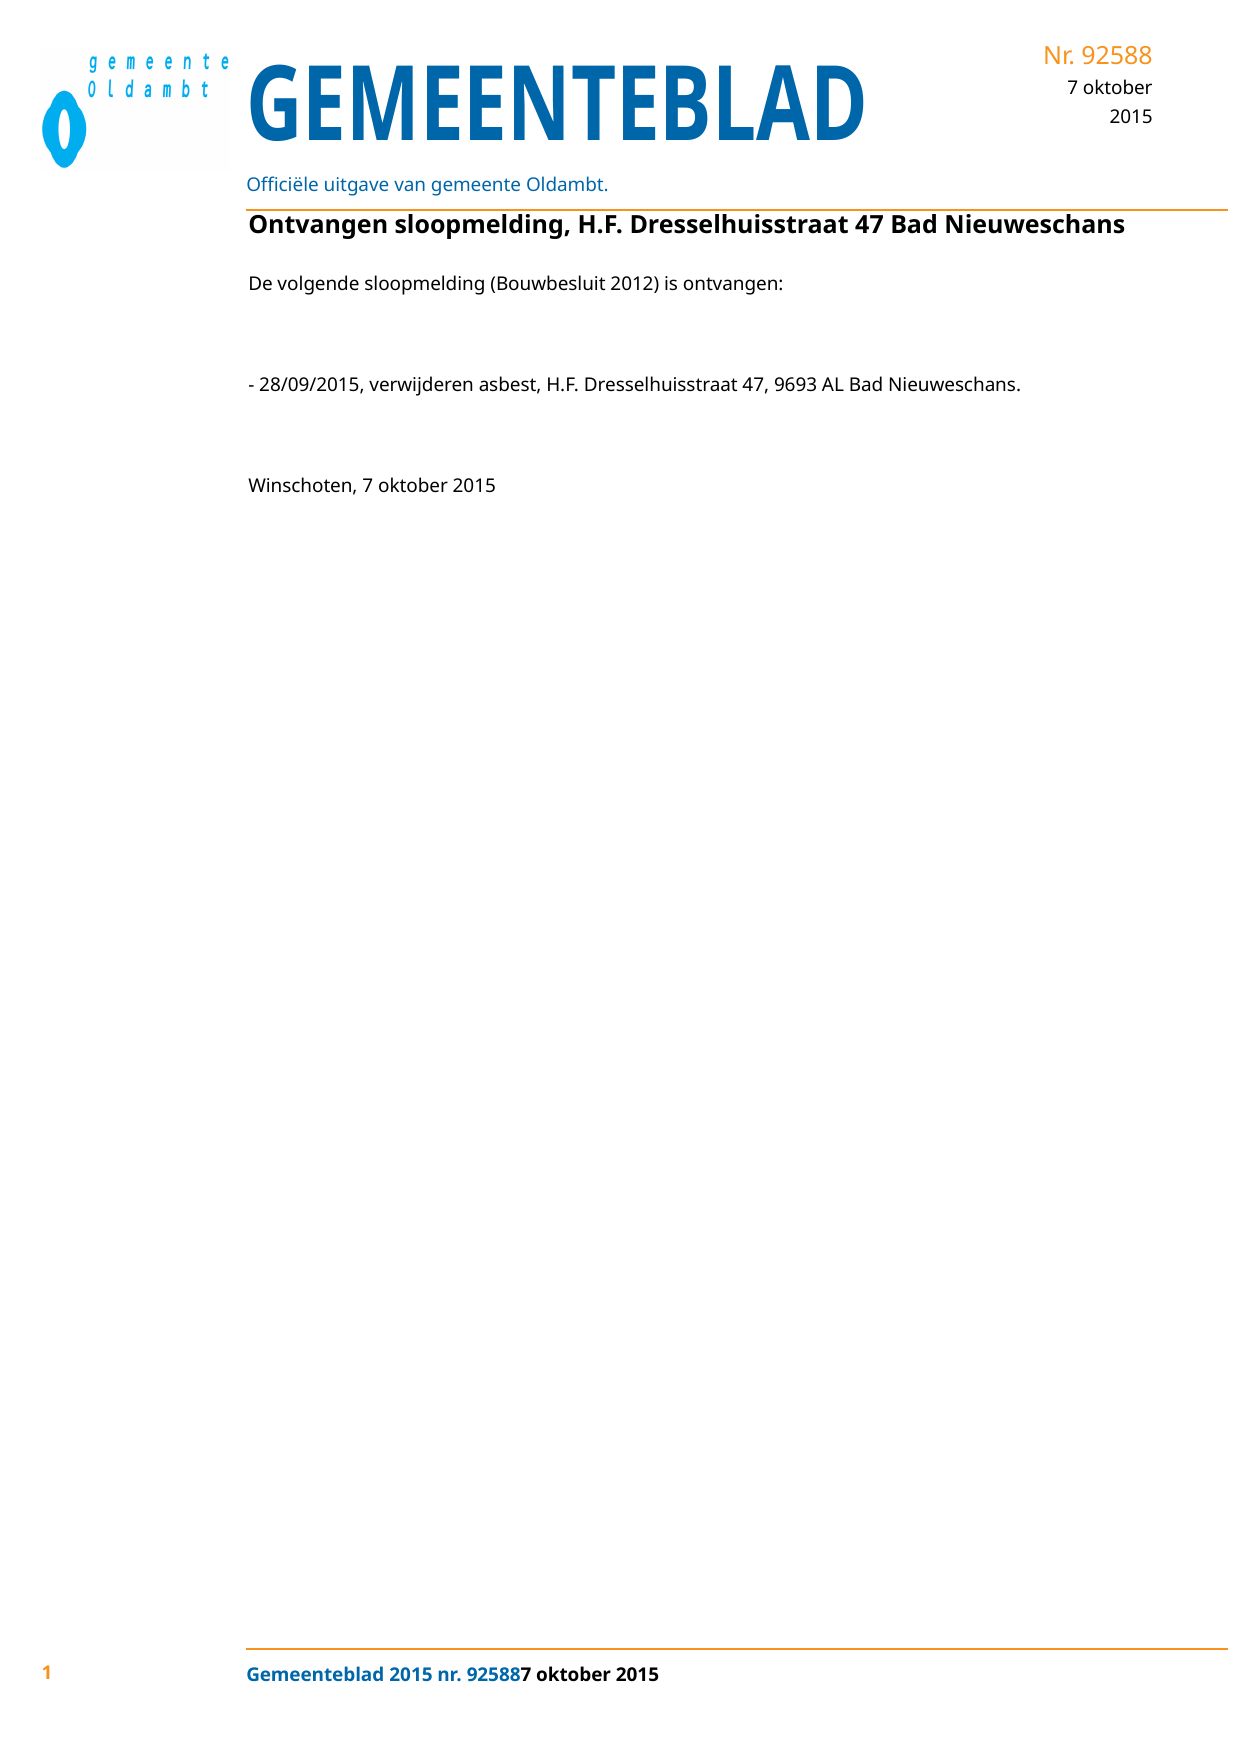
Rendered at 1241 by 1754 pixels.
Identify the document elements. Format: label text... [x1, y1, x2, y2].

picture [41, 47, 231, 172]
text Winschoten, 7 oktober 2015 [248, 472, 1152, 498]
text Ontvangen sloopmelding, H.F. Dresselhuisstraat 47 Bad Nieuweschans [248, 211, 1152, 241]
text - 28/09/2015, verwijderen asbest, H.F. Dresselhuisstraat 47, 9693 AL Bad Nieuweschans. [248, 371, 1152, 397]
text De volgende sloopmelding (Bouwbesluit 2012) is ontvangen: [248, 270, 1152, 296]
